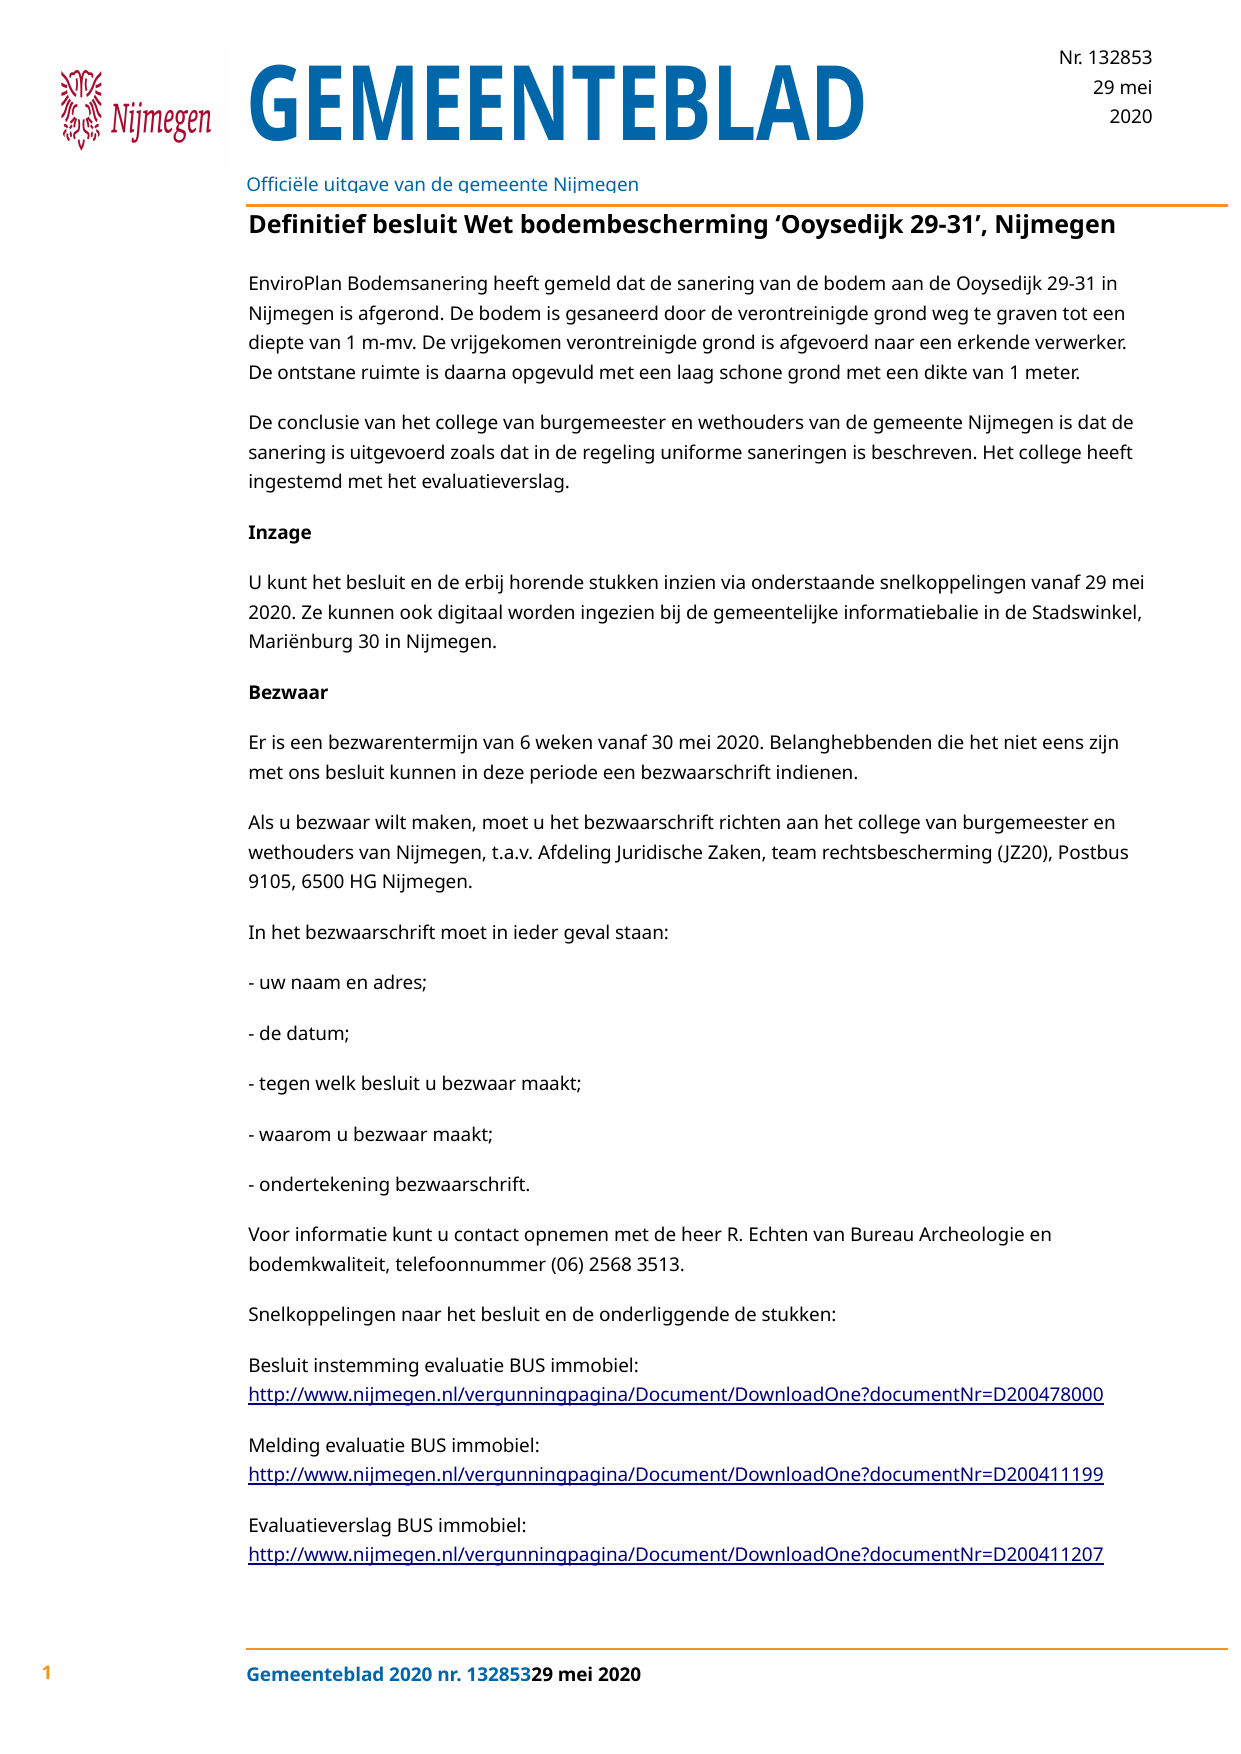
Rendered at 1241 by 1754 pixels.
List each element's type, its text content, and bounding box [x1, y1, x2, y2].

text - uw naam en adres; [248, 969, 1152, 995]
text EnviroPlan Bodemsanering heeft gemeld dat de sanering van de bodem aan de Ooysedijk 29-31 in Nijmegen is afgerond. De bodem is gesaneerd door de verontreinigde grond weg te graven tot een diepte van 1 m-mv. De vrijgekomen verontreinigde grond is afgevoerd naar een erkende verwerker. De ontstane ruimte is daarna opgevuld met een laag schone grond met een dikte van 1 meter. [248, 270, 1152, 385]
text In het bezwaarschrift moet in ieder geval staan: [248, 919, 1152, 945]
text Snelkoppelingen naar het besluit en de onderliggende de stukken: [248, 1302, 1152, 1327]
text - waarom u bezwaar maakt; [248, 1121, 1152, 1146]
text Inzage [248, 519, 1152, 545]
text Definitief besluit Wet bodembescherming ‘Ooysedijk 29-31’, Nijmegen [248, 207, 1152, 241]
picture [41, 47, 231, 172]
text - ondertekening bezwaarschrift. [248, 1171, 1152, 1197]
text Er is een bezwarentermijn van 6 weken vanaf 30 mei 2020. Belanghebbenden die het niet eens zijn met ons besluit kunnen in deze periode een bezwaarschrift indienen. [248, 729, 1152, 785]
text Bezwaar [248, 679, 1152, 705]
text U kunt het besluit en de erbij horende stukken inzien via onderstaande snelkoppelingen vanaf 29 mei 2020. Ze kunnen ook digitaal worden ingezien bij de gemeentelijke informatiebalie in de Stadswinkel, Mariënburg 30 in Nijmegen. [248, 569, 1152, 654]
text Als u bezwaar wilt maken, moet u het bezwaarschrift richten aan het college van burgemeester en wethouders van Nijmegen, t.a.v. Afdeling Juridische Zaken, team rechtsbescherming (JZ20), Postbus 9105, 6500 HG Nijmegen. [248, 809, 1152, 894]
text De conclusie van het college van burgemeester en wethouders van de gemeente Nijmegen is dat de sanering is uitgevoerd zoals dat in de regeling uniforme saneringen is beschreven. Het college heeft ingestemd met het evaluatieverslag. [248, 409, 1152, 494]
text Voor informatie kunt u contact opnemen met de heer R. Echten van Bureau Archeologie en bodemkwaliteit, telefoonnummer (06) 2568 3513. [248, 1222, 1152, 1277]
text - tegen welk besluit u bezwaar maakt; [248, 1070, 1152, 1096]
text Evaluatieverslag BUS immobiel: http://www.nijmegen.nl/vergunningpagina/Document/DownloadOne?documentNr=D200411207 [248, 1512, 1152, 1567]
text - de datum; [248, 1020, 1152, 1046]
text Melding evaluatie BUS immobiel: http://www.nijmegen.nl/vergunningpagina/Document/DownloadOne?documentNr=D200411199 [248, 1432, 1152, 1487]
text Besluit instemming evaluatie BUS immobiel: http://www.nijmegen.nl/vergunningpagina/Document/DownloadOne?documentNr=D200478000 [248, 1352, 1152, 1407]
